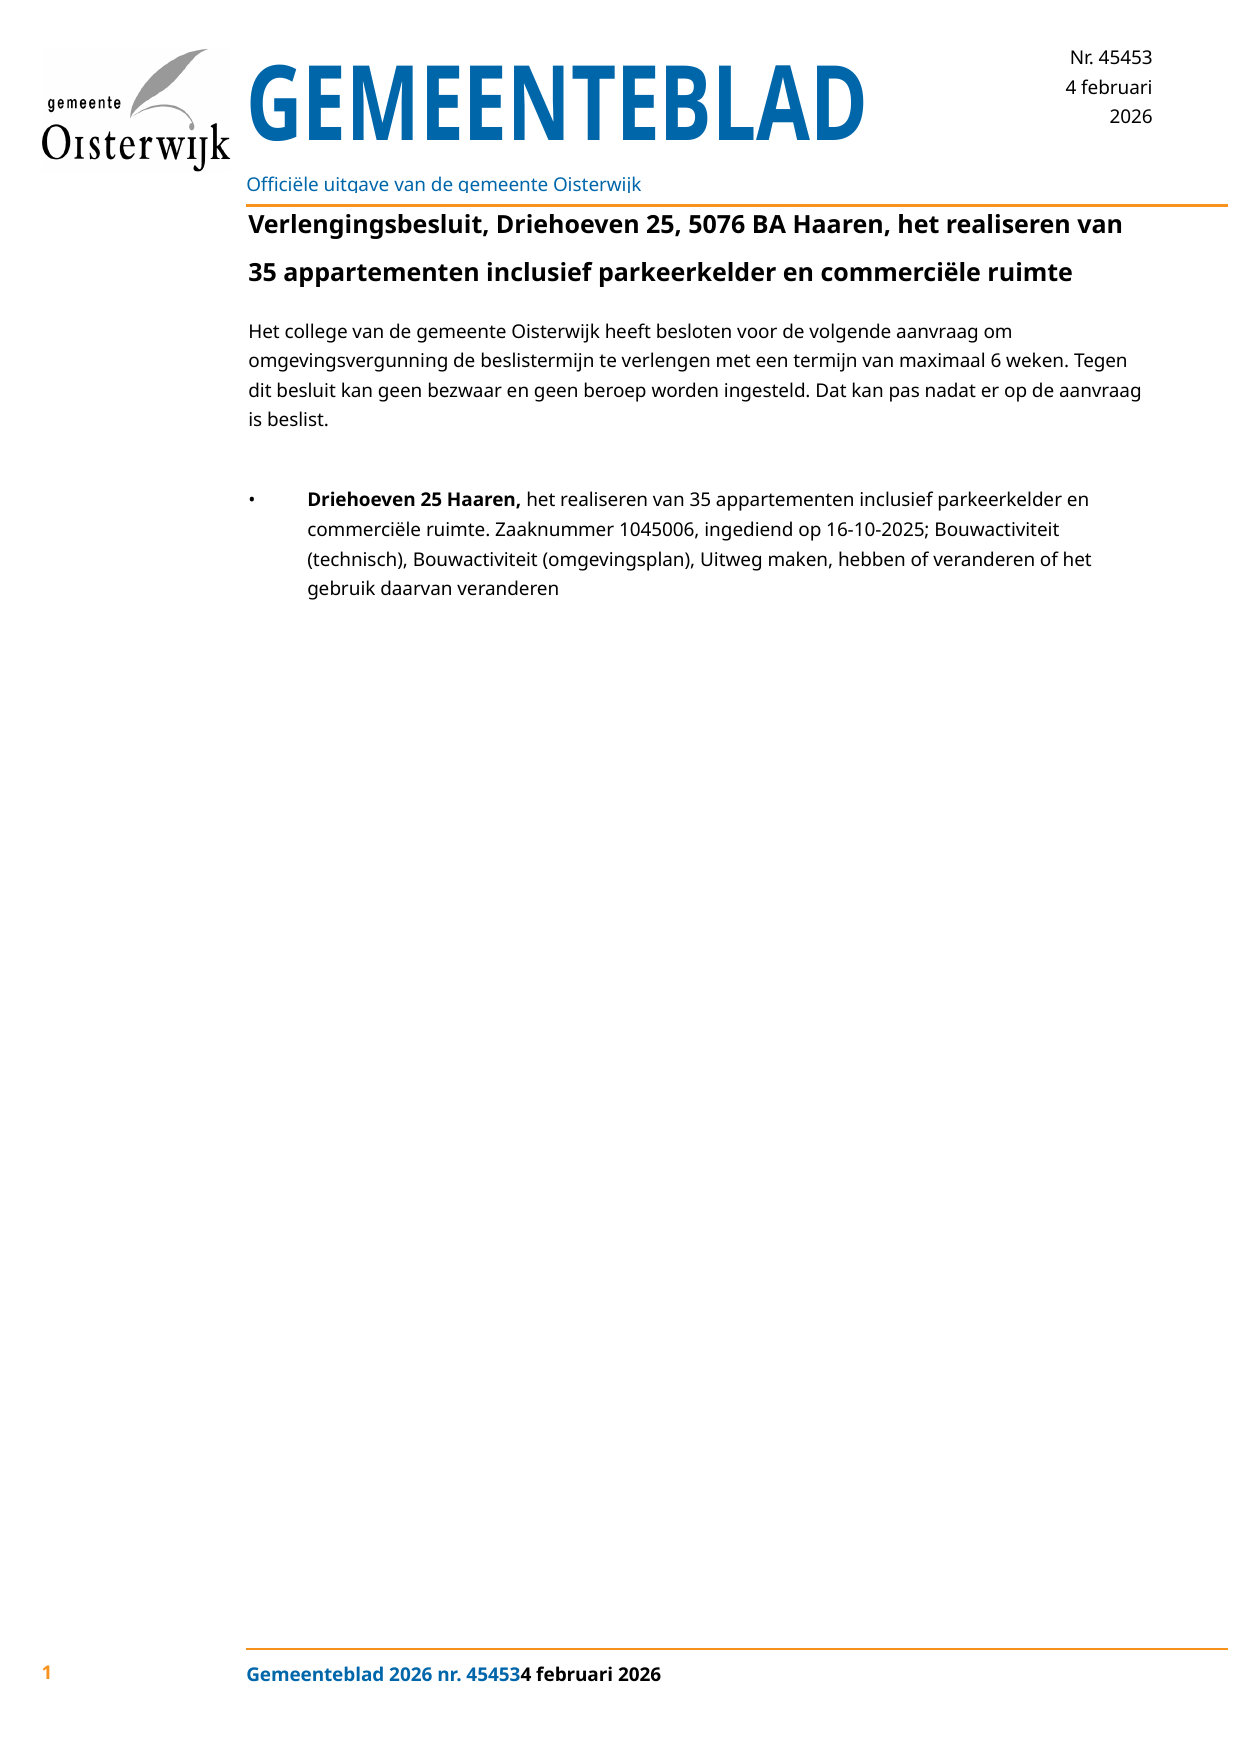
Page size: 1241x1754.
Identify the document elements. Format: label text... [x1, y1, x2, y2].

list Driehoeven 25 Haaren, het realiseren van 35 appartementen inclusief parkeerkelder en commerciële ruimte. Zaaknummer 1045006, ingediend op 16-10-2025; Bouwactiviteit (technisch), Bouwactiviteit (omgevingsplan), Uitweg maken, hebben of veranderen of het gebruik daarvan veranderen [248, 487, 1152, 601]
text Verlengingsbesluit, Driehoeven 25, 5076 BA Haaren, het realiseren van 35 appartementen inclusief parkeerkelder en commerciële ruimte [248, 207, 1152, 288]
text Het college van de gemeente Oisterwijk heeft besloten voor de volgende aanvraag om omgevingsvergunning de beslistermijn te verlengen met een termijn van maximaal 6 weken. Tegen dit besluit kan geen bezwaar en geen beroep worden ingesteld. Dat kan pas nadat er op de aanvraag is beslist. [248, 318, 1152, 432]
picture [41, 47, 231, 172]
